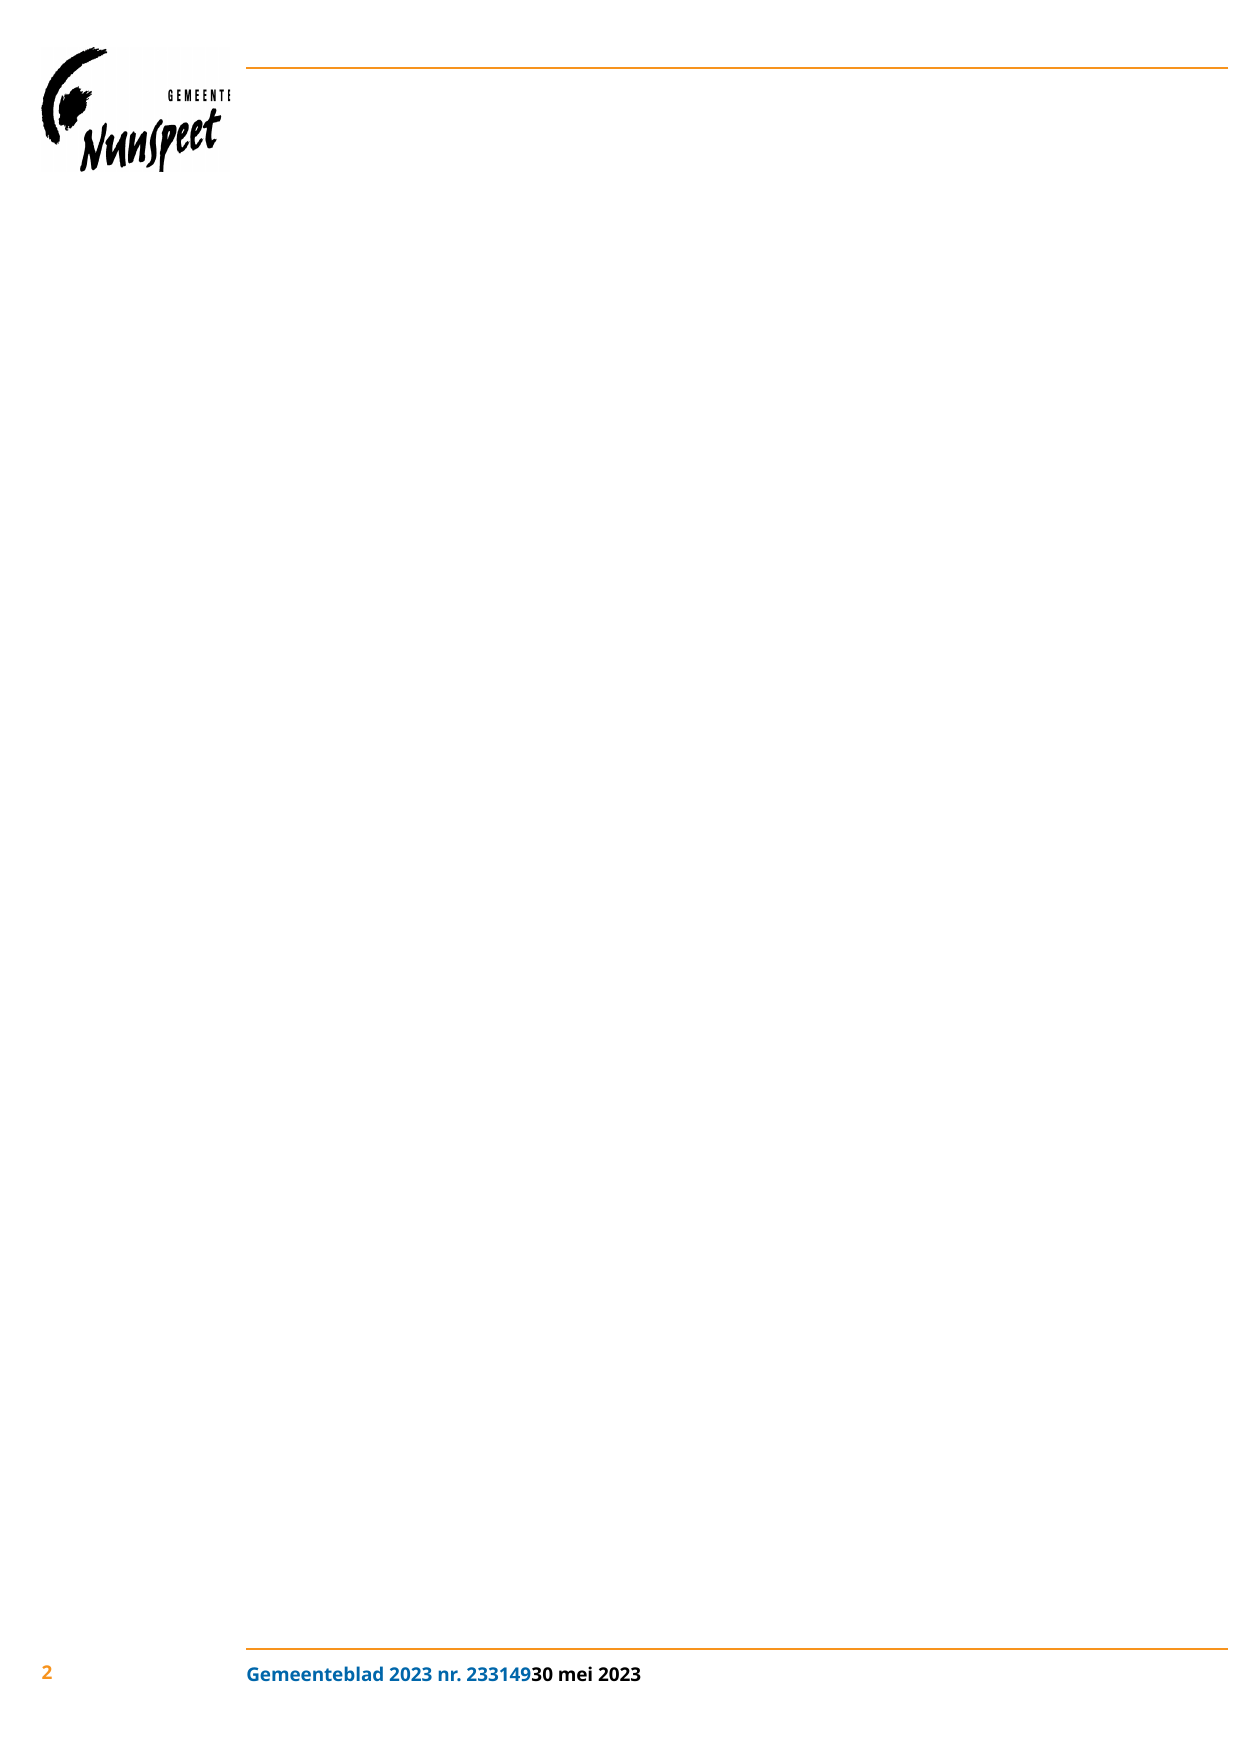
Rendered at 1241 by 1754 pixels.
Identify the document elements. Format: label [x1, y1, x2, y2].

picture [41, 47, 231, 172]
